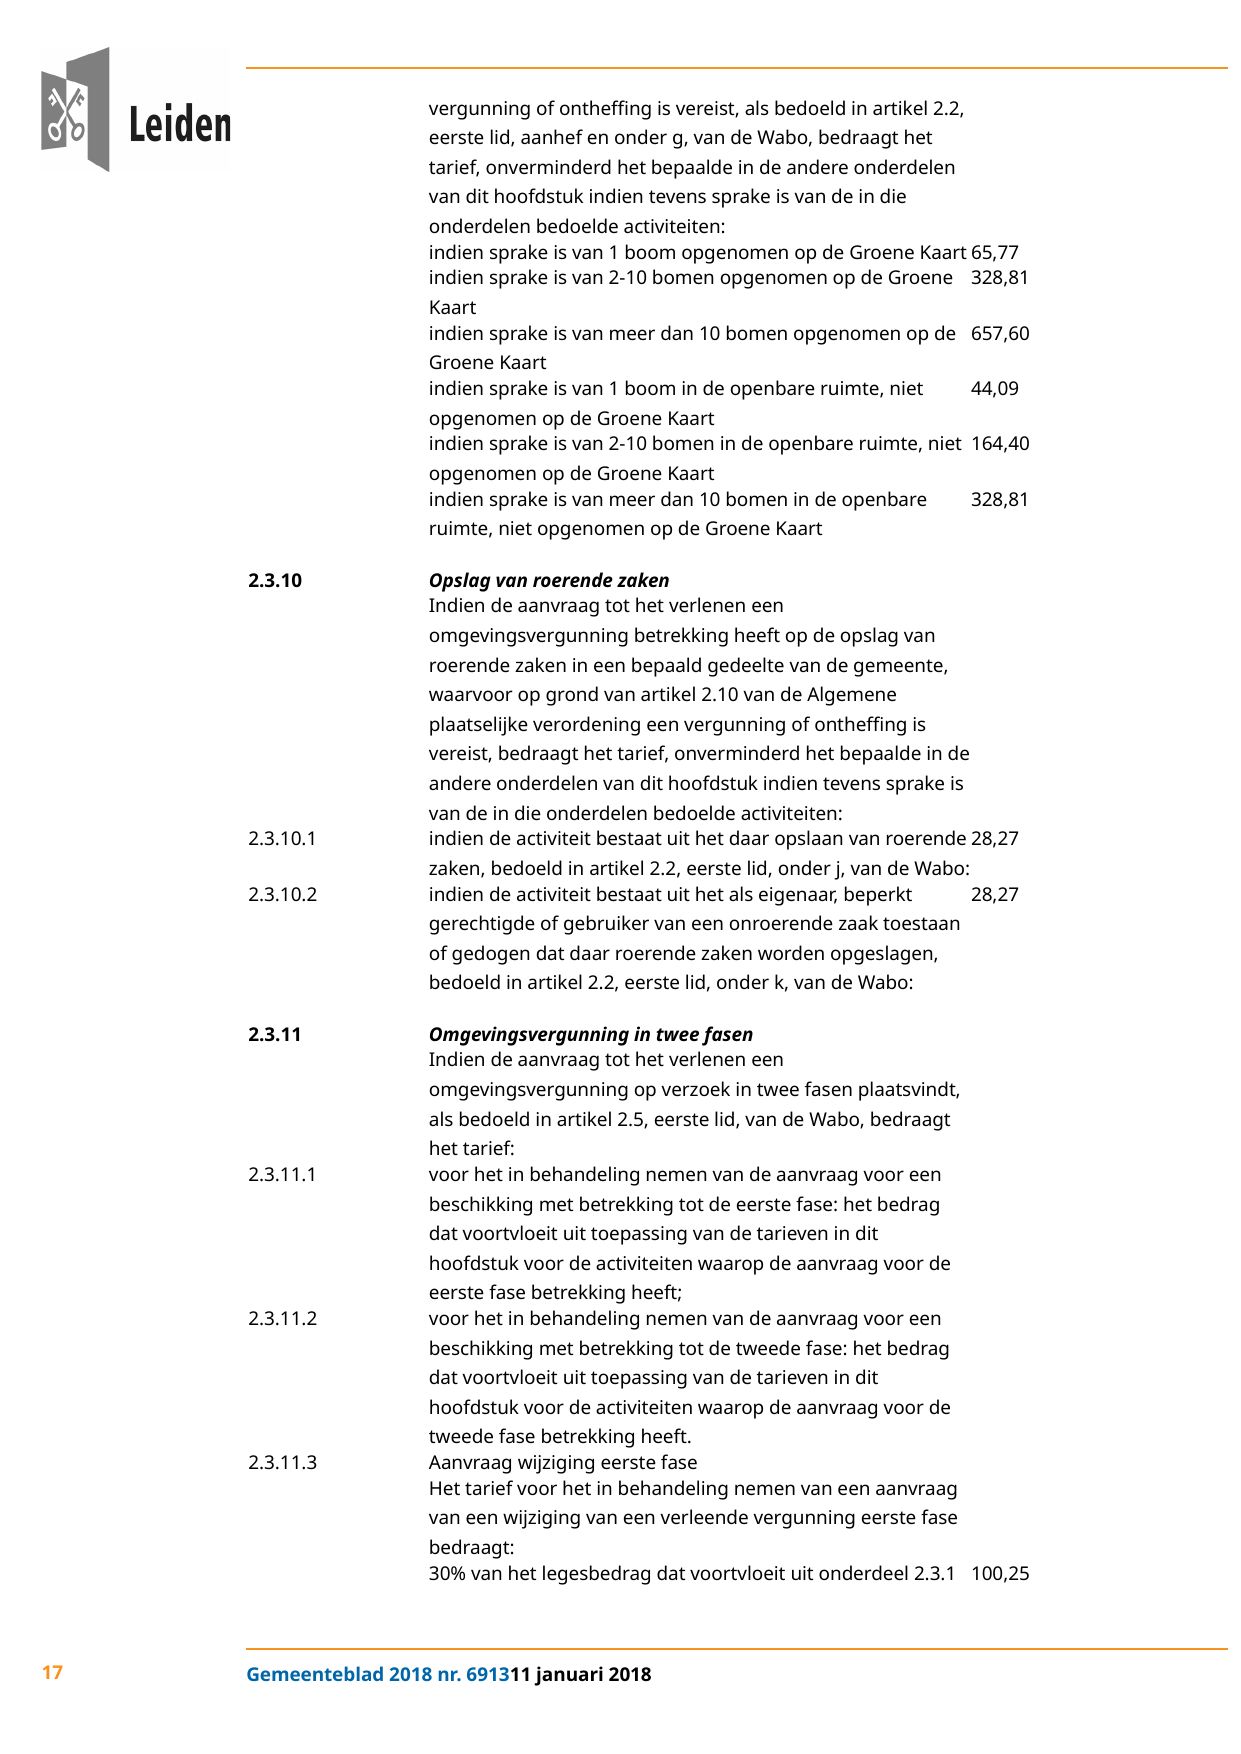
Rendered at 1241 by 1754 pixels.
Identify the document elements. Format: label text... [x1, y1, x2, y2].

table_cell Opslag van roerende zaken [429, 567, 971, 593]
table_cell [248, 95, 429, 239]
table_cell [248, 593, 429, 825]
table_cell [248, 239, 429, 264]
picture [41, 47, 231, 172]
table_cell Indien de aanvraag tot het verlenen een omgevingsvergunning op verzoek in twee fasen plaatsvindt, als bedoeld in artikel 2.5, eerste lid, van de Wabo, bedraagt het tarief: [429, 1047, 971, 1161]
table_cell indien sprake is van 2-10 bomen opgenomen op de Groene Kaart [429, 265, 971, 320]
table_cell [248, 1475, 429, 1560]
table_cell 2.3.10 [248, 567, 429, 593]
table_cell 2.3.10.1 [248, 825, 429, 881]
table_cell 657,60 [971, 320, 1152, 375]
table_cell 2.3.11.3 [248, 1449, 429, 1475]
table_cell 2.3.11.1 [248, 1161, 429, 1305]
table_cell 65,77 [971, 239, 1152, 264]
table_cell 100,25 [971, 1560, 1152, 1586]
table_cell indien sprake is van 2-10 bomen in de openbare ruimte, niet opgenomen op de Groene Kaart [429, 431, 971, 486]
table_cell 30% van het legesbedrag dat voortvloeit uit onderdeel 2.3.1 [429, 1560, 971, 1586]
table_cell 2.3.11.2 [248, 1305, 429, 1449]
table_cell [971, 567, 1152, 593]
table_cell Het tarief voor het in behandeling nemen van een aanvraag van een wijziging van een verleende vergunning eerste fase bedraagt: [429, 1475, 971, 1560]
table_cell [248, 375, 429, 431]
table_cell [248, 486, 429, 541]
table_cell [429, 995, 971, 1021]
table_cell indien sprake is van meer dan 10 bomen opgenomen op de Groene Kaart [429, 320, 971, 375]
table_cell voor het in behandeling nemen van de aanvraag voor een beschikking met betrekking tot de eerste fase: het bedrag dat voortvloeit uit toepassing van de tarieven in dit hoofdstuk voor de activiteiten waarop de aanvraag voor de eerste fase betrekking heeft; [429, 1161, 971, 1305]
table_cell [971, 1047, 1152, 1161]
table_cell [971, 593, 1152, 825]
table_cell Omgevingsvergunning in twee fasen [429, 1021, 971, 1047]
table_cell 164,40 [971, 431, 1152, 486]
table_cell [248, 265, 429, 320]
table_cell [248, 541, 429, 567]
table_cell Aanvraag wijziging eerste fase [429, 1449, 971, 1475]
table_cell [248, 320, 429, 375]
table_cell [971, 1161, 1152, 1305]
table_cell 28,27 [971, 881, 1152, 995]
table_cell [248, 431, 429, 486]
table_cell voor het in behandeling nemen van de aanvraag voor een beschikking met betrekking tot de tweede fase: het bedrag dat voortvloeit uit toepassing van de tarieven in dit hoofdstuk voor de activiteiten waarop de aanvraag voor de tweede fase betrekking heeft. [429, 1305, 971, 1449]
table_cell [971, 1475, 1152, 1560]
table_cell indien de activiteit bestaat uit het daar opslaan van roerende zaken, bedoeld in artikel 2.2, eerste lid, onder j, van de Wabo: [429, 825, 971, 881]
table_cell 328,81 [971, 265, 1152, 320]
table_cell indien de activiteit bestaat uit het als eigenaar, beperkt gerechtigde of gebruiker van een onroerende zaak toestaan of gedogen dat daar roerende zaken worden opgeslagen, bedoeld in artikel 2.2, eerste lid, onder k, van de Wabo: [429, 881, 971, 995]
table_cell [971, 1305, 1152, 1449]
table_cell [248, 995, 429, 1021]
table_cell 28,27 [971, 825, 1152, 881]
table_cell [971, 541, 1152, 567]
table_cell [971, 1449, 1152, 1475]
table_cell 2.3.11 [248, 1021, 429, 1047]
table_cell Indien de aanvraag tot het verlenen een omgevingsvergunning betrekking heeft op de opslag van roerende zaken in een bepaald gedeelte van de gemeente, waarvoor op grond van artikel 2.10 van de Algemene plaatselijke verordening een vergunning of ontheffing is vereist, bedraagt het tarief, onverminderd het bepaalde in de andere onderdelen van dit hoofdstuk indien tevens sprake is van de in die onderdelen bedoelde activiteiten: [429, 593, 971, 825]
table_cell [971, 995, 1152, 1021]
table_cell [248, 1047, 429, 1161]
table_cell [971, 95, 1152, 239]
table_cell indien sprake is van 1 boom opgenomen op de Groene Kaart [429, 239, 971, 264]
table_cell 44,09 [971, 375, 1152, 431]
table_cell vergunning of ontheffing is vereist, als bedoeld in artikel 2.2, eerste lid, aanhef en onder g, van de Wabo, bedraagt het tarief, onverminderd het bepaalde in de andere onderdelen van dit hoofdstuk indien tevens sprake is van de in die onderdelen bedoelde activiteiten: [429, 95, 971, 239]
table_cell indien sprake is van 1 boom in de openbare ruimte, niet opgenomen op de Groene Kaart [429, 375, 971, 431]
table_cell [971, 1021, 1152, 1047]
table_cell 2.3.10.2 [248, 881, 429, 995]
table_cell [429, 541, 971, 567]
table_cell indien sprake is van meer dan 10 bomen in de openbare ruimte, niet opgenomen op de Groene Kaart [429, 486, 971, 541]
table_cell 328,81 [971, 486, 1152, 541]
table_cell [248, 1560, 429, 1586]
